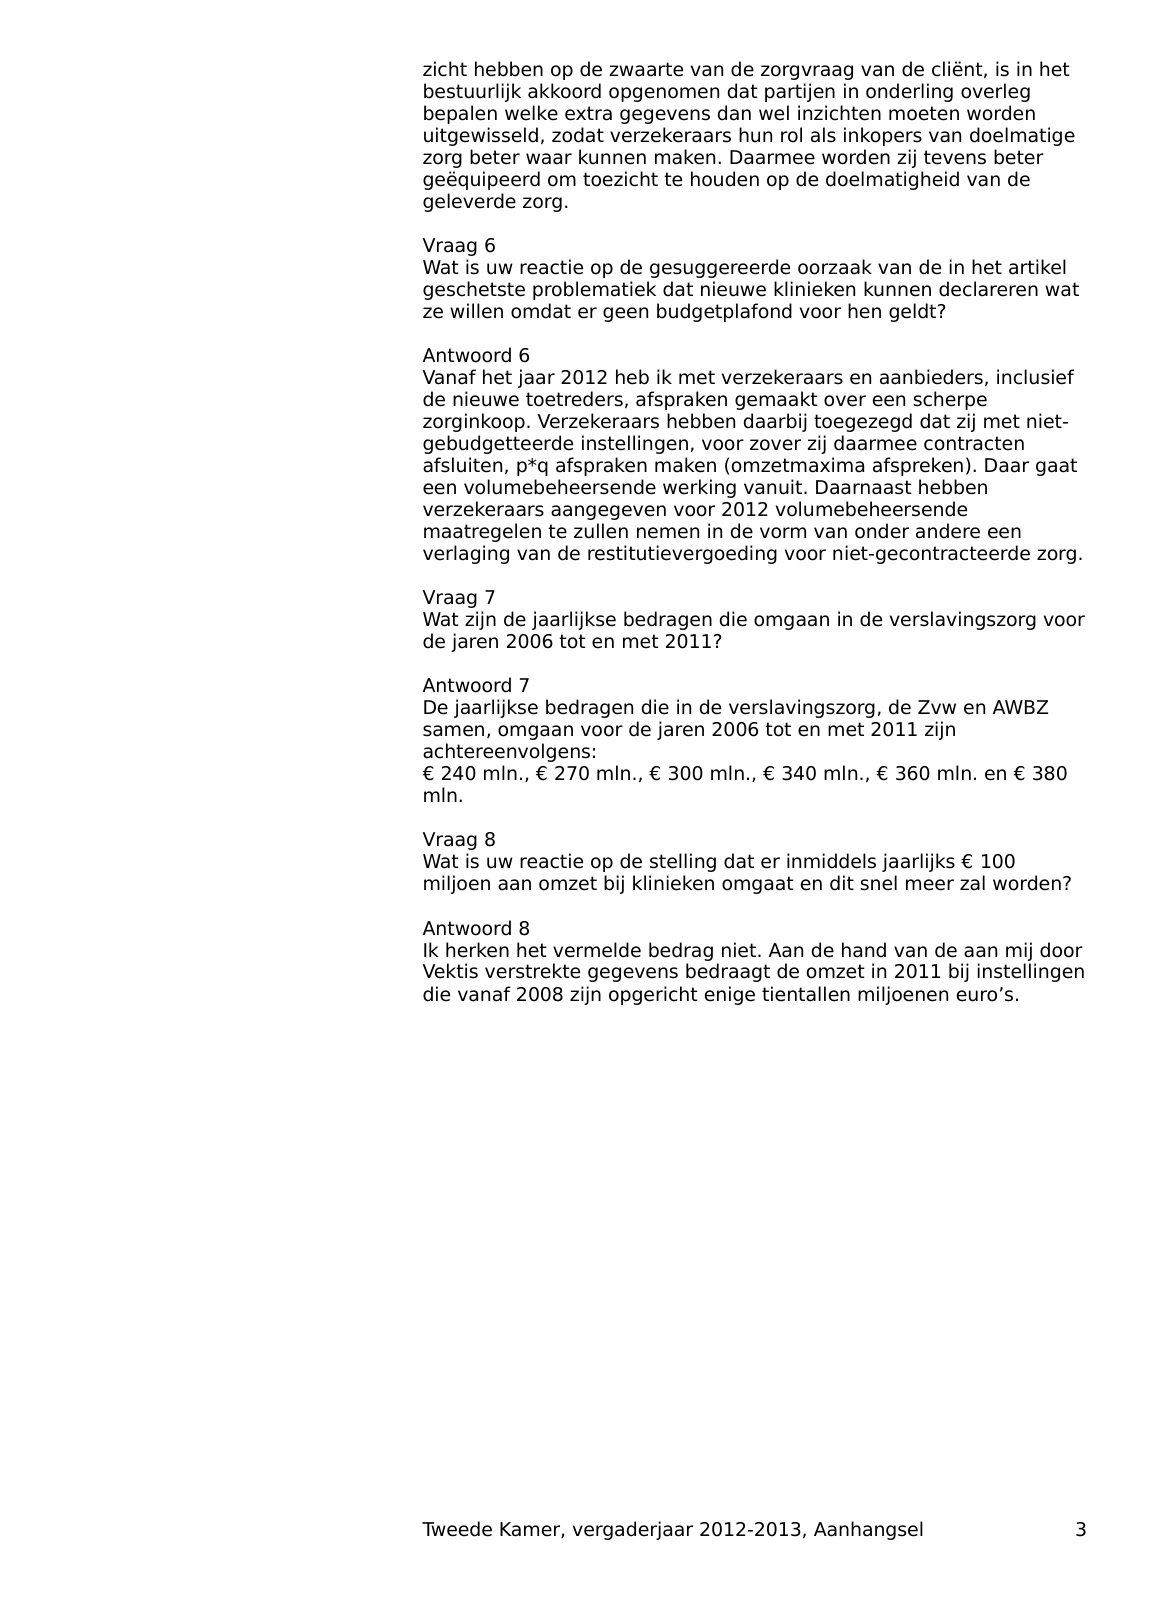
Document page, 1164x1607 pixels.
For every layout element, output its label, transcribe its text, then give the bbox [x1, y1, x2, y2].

text De jaarlijkse bedragen die in de verslavingszorg, de Zvw en AWBZ samen, omgaan voor de jaren 2006 tot en met 2011 zijn achtereenvolgens: [422, 697, 1087, 763]
text Antwoord 7 [422, 675, 1087, 697]
text Wat is uw reactie op de gesuggereerde oorzaak van de in het artikel geschetste problematiek dat nieuwe klinieken kunnen declareren wat ze willen omdat er geen budgetplafond voor hen geldt? [422, 257, 1087, 323]
text Antwoord 8 [422, 917, 1087, 939]
text Vraag 6 [422, 235, 1087, 257]
text Vraag 7 [422, 587, 1087, 609]
text Vanaf het jaar 2012 heb ik met verzekeraars en aanbieders, inclusief de nieuwe toetreders, afspraken gemaakt over een scherpe zorginkoop. Verzekeraars hebben daarbij toegezegd dat zij met niet-gebudgetteerde instellingen, voor zover zij daarmee contracten afsluiten, p*q afspraken maken (omzetmaxima afspreken). Daar gaat een volumebeheersende werking vanuit. Daarnaast hebben verzekeraars aangegeven voor 2012 volumebeheersende maatregelen te zullen nemen in de vorm van onder andere een verlaging van de restitutievergoeding voor niet-gecontracteerde zorg. [422, 367, 1087, 565]
text Ik herken het vermelde bedrag niet. Aan de hand van de aan mij door Vektis verstrekte gegevens bedraagt de omzet in 2011 bij instellingen die vanaf 2008 zijn opgericht enige tientallen miljoenen euro’s. [422, 939, 1087, 1005]
text Wat zijn de jaarlijkse bedragen die omgaan in de verslavingszorg voor de jaren 2006 tot en met 2011? [422, 609, 1087, 653]
text Vraag 8 [422, 829, 1087, 851]
text € 240 mln., € 270 mln., € 300 mln., € 340 mln., € 360 mln. en € 380 mln. [422, 763, 1087, 807]
text Wat is uw reactie op de stelling dat er inmiddels jaarlijks € 100 miljoen aan omzet bij klinieken omgaat en dit snel meer zal worden? [422, 851, 1087, 895]
text Antwoord 6 [422, 345, 1087, 367]
text zicht hebben op de zwaarte van de zorgvraag van de cliënt, is in het bestuurlijk akkoord opgenomen dat partijen in onderling overleg bepalen welke extra gegevens dan wel inzichten moeten worden uitgewisseld, zodat verzekeraars hun rol als inkopers van doelmatige zorg beter waar kunnen maken. Daarmee worden zij tevens beter geëquipeerd om toezicht te houden op de doelmatigheid van de geleverde zorg. [422, 59, 1087, 213]
